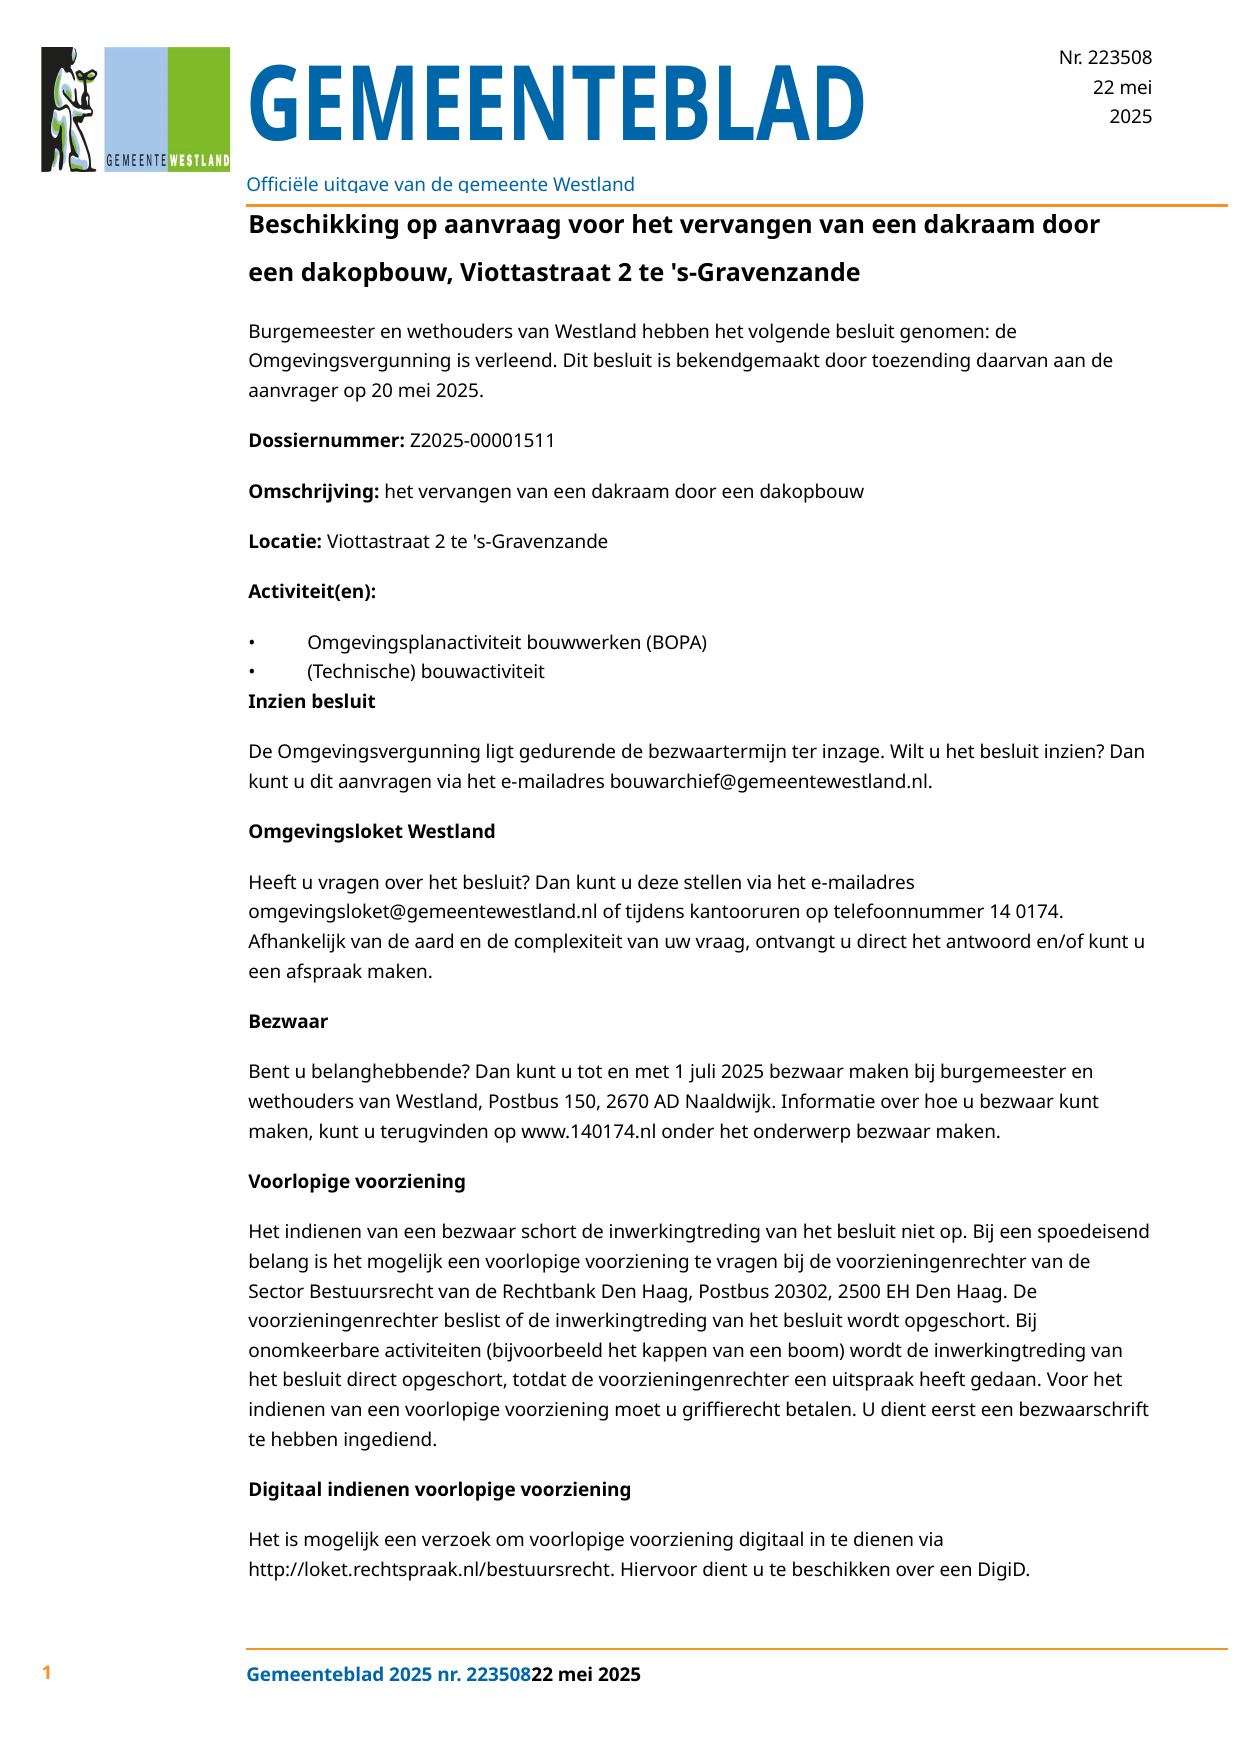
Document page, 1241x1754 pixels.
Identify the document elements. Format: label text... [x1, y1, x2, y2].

text Dossiernummer: Z2025-00001511 [248, 427, 1152, 453]
list Omgevingsplanactiviteit bouwwerken (BOPA) [248, 629, 1152, 655]
text Bezwaar [248, 1008, 1152, 1034]
picture [41, 47, 231, 172]
text Omschrijving: het vervangen van een dakraam door een dakopbouw [248, 478, 1152, 504]
list (Technische) bouwactiviteit [248, 659, 1152, 684]
text Omgevingsloket Westland [248, 819, 1152, 844]
text De Omgevingsvergunning ligt gedurende de bezwaartermijn ter inzage. Wilt u het besluit inzien? Dan kunt u dit aanvragen via het e-mailadres bouwarchief@gemeentewestland.nl. [248, 739, 1152, 794]
text Digitaal indienen voorlopige voorziening [248, 1476, 1152, 1502]
text Beschikking op aanvraag voor het vervangen van een dakraam door een dakopbouw, Viottastraat 2 te 's-Gravenzande [248, 207, 1152, 288]
text Voorlopige voorziening [248, 1168, 1152, 1194]
text Het is mogelijk een verzoek om voorlopige voorziening digitaal in te dienen via http://loket.rechtspraak.nl/bestuursrecht. Hiervoor dient u te beschikken over een DigiD. [248, 1527, 1152, 1582]
text Het indienen van een bezwaar schort de inwerkingtreding van het besluit niet op. Bij een spoedeisend belang is het mogelijk een voorlopige voorziening te vragen bij de voorzieningenrechter van de Sector Bestuursrecht van de Rechtbank Den Haag, Postbus 20302, 2500 EH Den Haag. De voorzieningenrechter beslist of de inwerkingtreding van het besluit wordt opgeschort. Bij onomkeerbare activiteiten (bijvoorbeeld het kappen van een boom) wordt de inwerkingtreding van het besluit direct opgeschort, totdat de voorzieningenrechter een uitspraak heeft gedaan. Voor het indienen van een voorlopige voorziening moet u griffierecht betalen. U dient eerst een bezwaarschrift te hebben ingediend. [248, 1219, 1152, 1452]
text Heeft u vragen over het besluit? Dan kunt u deze stellen via het e-mailadres omgevingsloket@gemeentewestland.nl of tijdens kantooruren op telefoonnummer 14 0174. Afhankelijk van de aard en de complexiteit van uw vraag, ontvangt u direct het antwoord en/of kunt u een afspraak maken. [248, 869, 1152, 984]
text Activiteit(en): [248, 579, 1152, 604]
text Inzien besluit [248, 688, 1152, 714]
text Bent u belanghebbende? Dan kunt u tot en met 1 juli 2025 bezwaar maken bij burgemeester en wethouders van Westland, Postbus 150, 2670 AD Naaldwijk. Informatie over hoe u bezwaar kunt maken, kunt u terugvinden op www.140174.nl onder het onderwerp bezwaar maken. [248, 1059, 1152, 1144]
text Burgemeester en wethouders van Westland hebben het volgende besluit genomen: de Omgevingsvergunning is verleend. Dit besluit is bekendgemaakt door toezending daarvan aan de aanvrager op 20 mei 2025. [248, 318, 1152, 403]
text Locatie: Viottastraat 2 te 's-Gravenzande [248, 528, 1152, 554]
